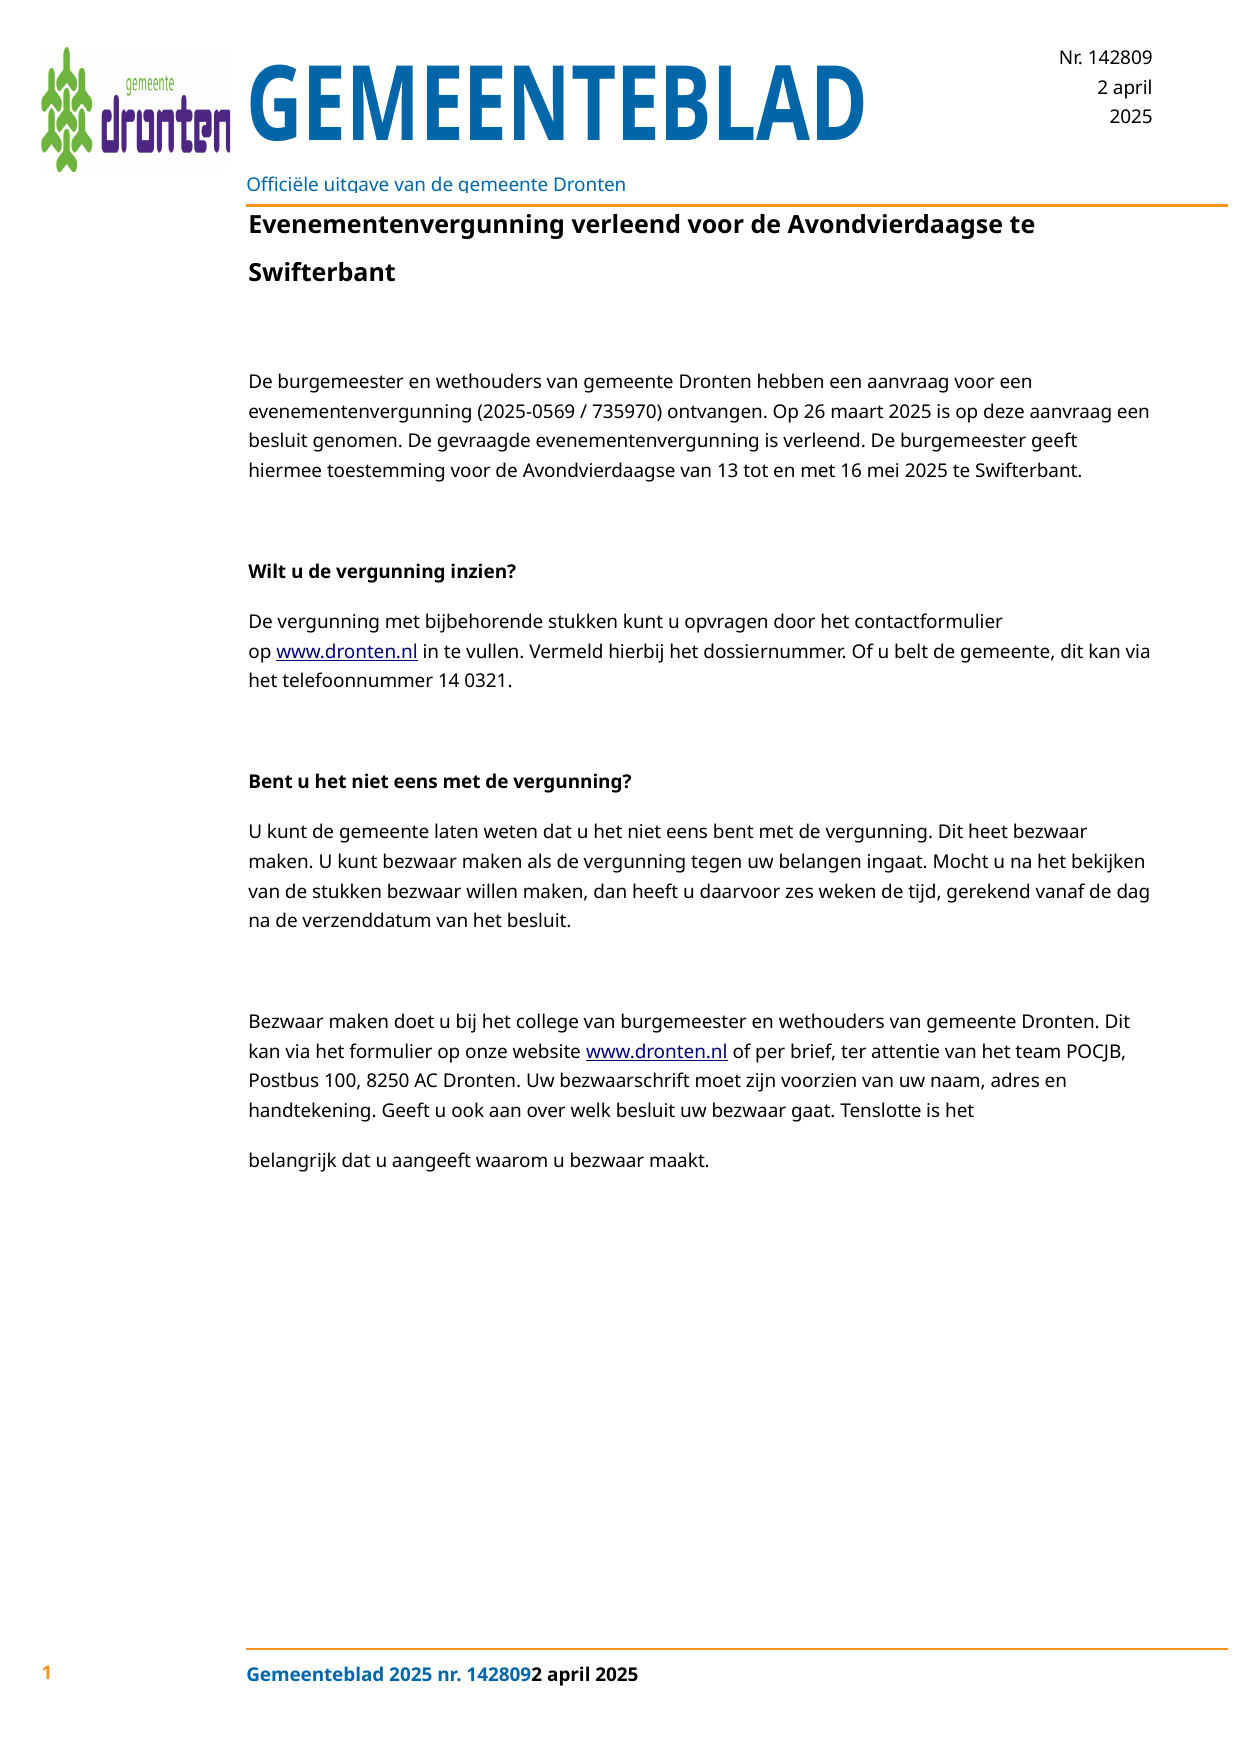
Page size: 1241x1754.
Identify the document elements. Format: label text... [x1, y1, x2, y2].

text Evenementenvergunning verleend voor de Avondvierdaagse te Swifterbant [248, 207, 1152, 288]
picture [41, 47, 231, 172]
text belangrijk dat u aangeeft waarom u bezwaar maakt. [248, 1147, 1152, 1173]
text De burgemeester en wethouders van gemeente Dronten hebben een aanvraag voor een evenementenvergunning (2025-0569 / 735970) ontvangen. Op 26 maart 2025 is op deze aanvraag een besluit genomen. De gevraagde evenementenvergunning is verleend. De burgemeester geeft hiermee toestemming voor de Avondvierdaagse van 13 tot en met 16 mei 2025 te Swifterbant. [248, 368, 1152, 483]
text Bent u het niet eens met de vergunning? [248, 768, 1152, 794]
text U kunt de gemeente laten weten dat u het niet eens bent met de vergunning. Dit heet bezwaar maken. U kunt bezwaar maken als de vergunning tegen uw belangen ingaat. Mocht u na het bekijken van de stukken bezwaar willen maken, dan heeft u daarvoor zes weken de tijd, gerekend vanaf de dag na de verzenddatum van het besluit. [248, 819, 1152, 933]
text De vergunning met bijbehorende stukken kunt u opvragen door het contactformulier op www.dronten.nl in te vullen. Vermeld hierbij het dossiernummer. Of u belt de gemeente, dit kan via het telefoonnummer 14 0321. [248, 608, 1152, 693]
text Wilt u de vergunning inzien? [248, 558, 1152, 584]
text Bezwaar maken doet u bij het college van burgemeester en wethouders van gemeente Dronten. Dit kan via het formulier op onze website www.dronten.nl of per brief, ter attentie van het team POCJB, Postbus 100, 8250 AC Dronten. Uw bezwaarschrift moet zijn voorzien van uw naam, adres en handtekening. Geeft u ook aan over welk besluit uw bezwaar gaat. Tenslotte is het [248, 1008, 1152, 1123]
